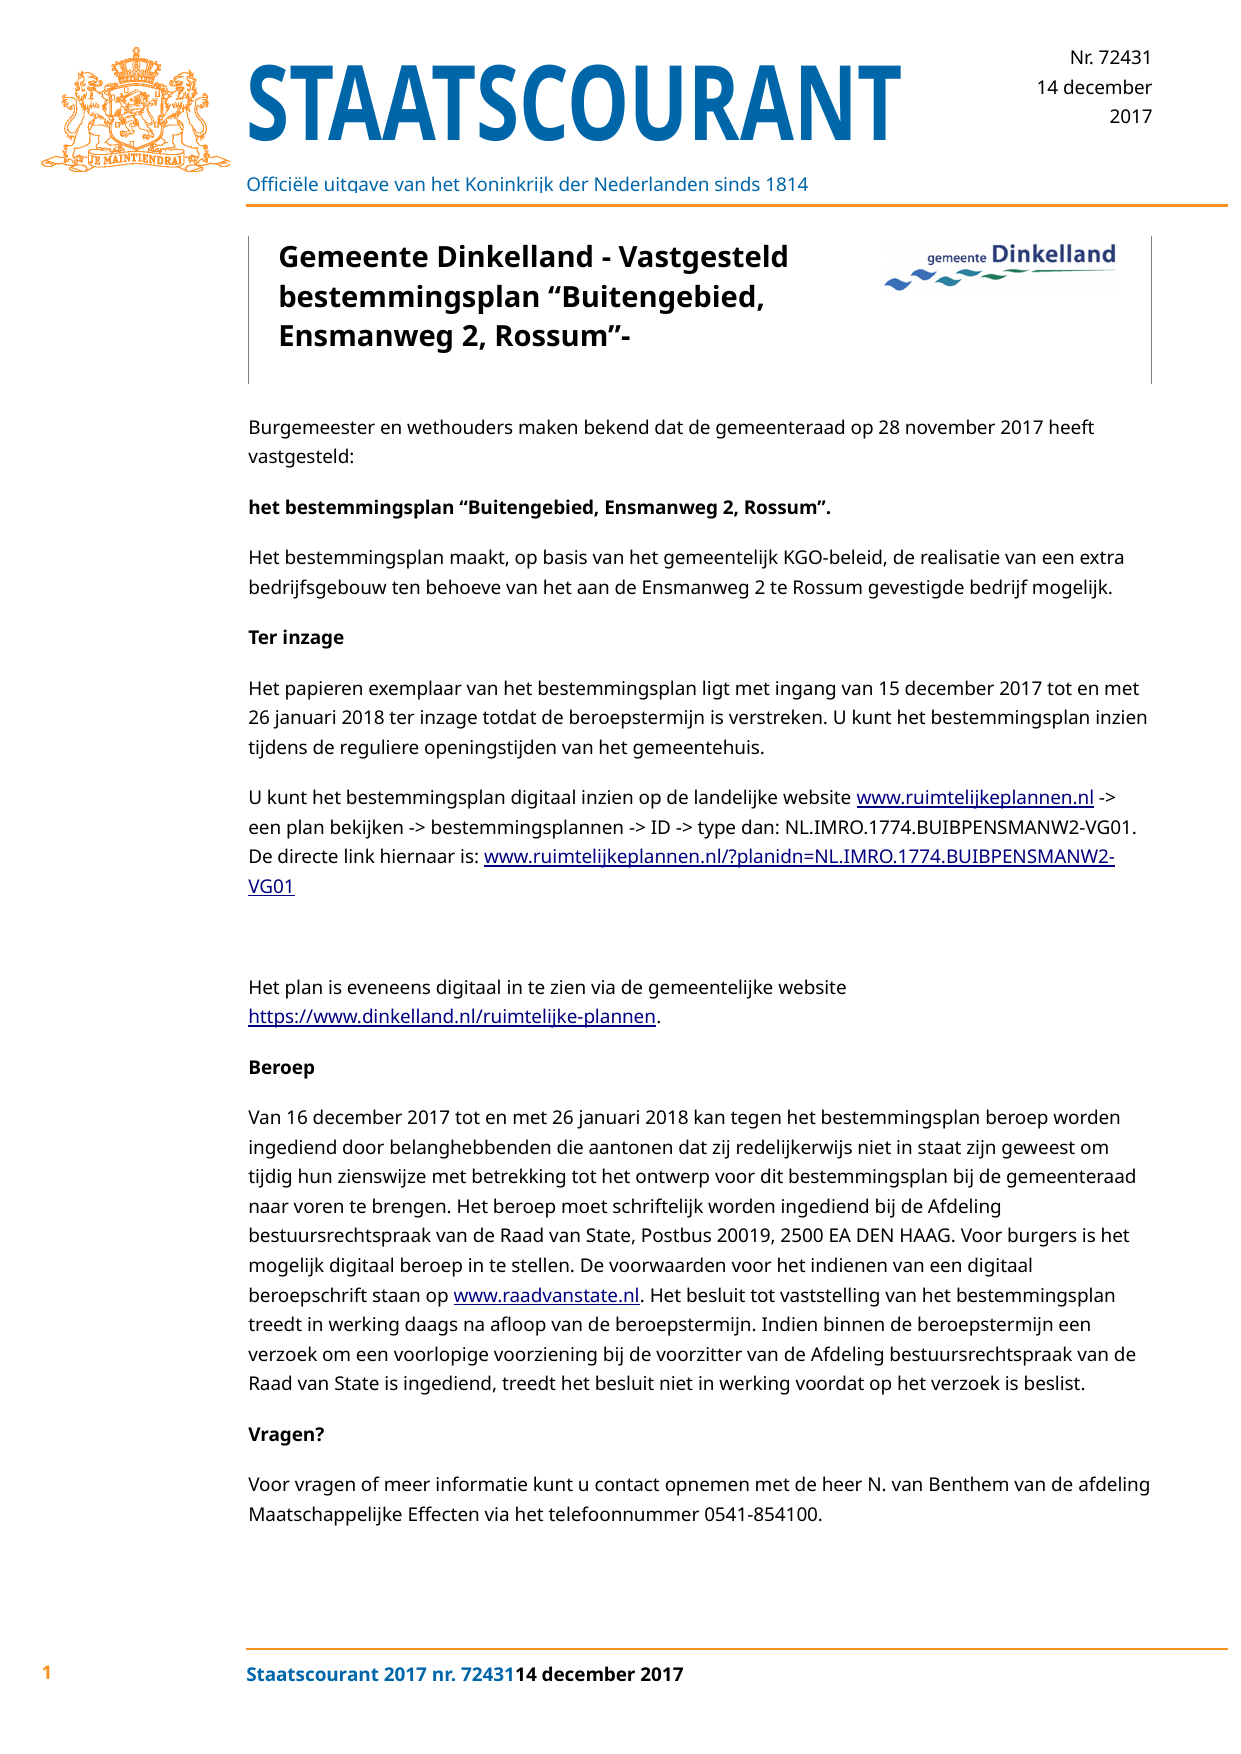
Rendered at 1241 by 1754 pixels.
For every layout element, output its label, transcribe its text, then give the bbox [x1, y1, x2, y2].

table_header [850, 236, 1151, 384]
text Het papieren exemplaar van het bestemmingsplan ligt met ingang van 15 december 2017 tot en met 26 januari 2018 ter inzage totdat de beroepstermijn is verstreken. U kunt het bestemmingsplan inzien tijdens de reguliere openingstijden van het gemeentehuis. [248, 675, 1152, 760]
text Van 16 december 2017 tot en met 26 januari 2018 kan tegen het bestemmingsplan beroep worden ingediend door belanghebbenden die aantonen dat zij redelijkerwijs niet in staat zijn geweest om tijdig hun zienswijze met betrekking tot het ontwerp voor dit bestemmingsplan bij de gemeenteraad naar voren te brengen. Het beroep moet schriftelijk worden ingediend bij de Afdeling bestuursrechtspraak van de Raad van State, Postbus 20019, 2500 EA DEN HAAG. Voor burgers is het mogelijk digitaal beroep in te stellen. De voorwaarden voor het indienen van een digitaal beroepschrift staan op www.raadvanstate.nl. Het besluit tot vaststelling van het bestemmingsplan treedt in werking daags na afloop van de beroepstermijn. Indien binnen de beroepstermijn een verzoek om een voorlopige voorziening bij de voorzitter van de Afdeling bestuursrechtspraak van de Raad van State is ingediend, treedt het besluit niet in werking voordat op het verzoek is beslist. [248, 1104, 1152, 1396]
text Beroep [248, 1054, 1152, 1080]
text Het plan is eveneens digitaal in te zien via de gemeentelijke website https://www.dinkelland.nl/ruimtelijke-plannen. [248, 974, 1152, 1029]
text Voor vragen of meer informatie kunt u contact opnemen met de heer N. van Benthem van de afdeling Maatschappelijke Effecten via het telefoonnummer 0541-854100. [248, 1471, 1152, 1527]
picture [882, 236, 1119, 296]
table_header Gemeente Dinkelland - Vastgesteld bestemmingsplan “Buitengebied, Ensmanweg 2, Rossum”- [249, 236, 850, 384]
picture [41, 47, 231, 172]
text Burgemeester en wethouders maken bekend dat de gemeenteraad op 28 november 2017 heeft vastgesteld: [248, 414, 1152, 469]
text Vragen? [248, 1421, 1152, 1447]
text U kunt het bestemmingsplan digitaal inzien op de landelijke website www.ruimtelijkeplannen.nl -> een plan bekijken -> bestemmingsplannen -> ID -> type dan: NL.IMRO.1774.BUIBPENSMANW2-VG01. De directe link hiernaar is: www.ruimtelijkeplannen.nl/?planidn=NL.IMRO.1774.BUIBPENSMANW2-VG01 [248, 784, 1152, 899]
text Ter inzage [248, 624, 1152, 650]
text het bestemmingsplan “Buitengebied, Ensmanweg 2, Rossum”. [248, 494, 1152, 520]
text Het bestemmingsplan maakt, op basis van het gemeentelijk KGO-beleid, de realisatie van een extra bedrijfsgebouw ten behoeve van het aan de Ensmanweg 2 te Rossum gevestigde bedrijf mogelijk. [248, 544, 1152, 600]
